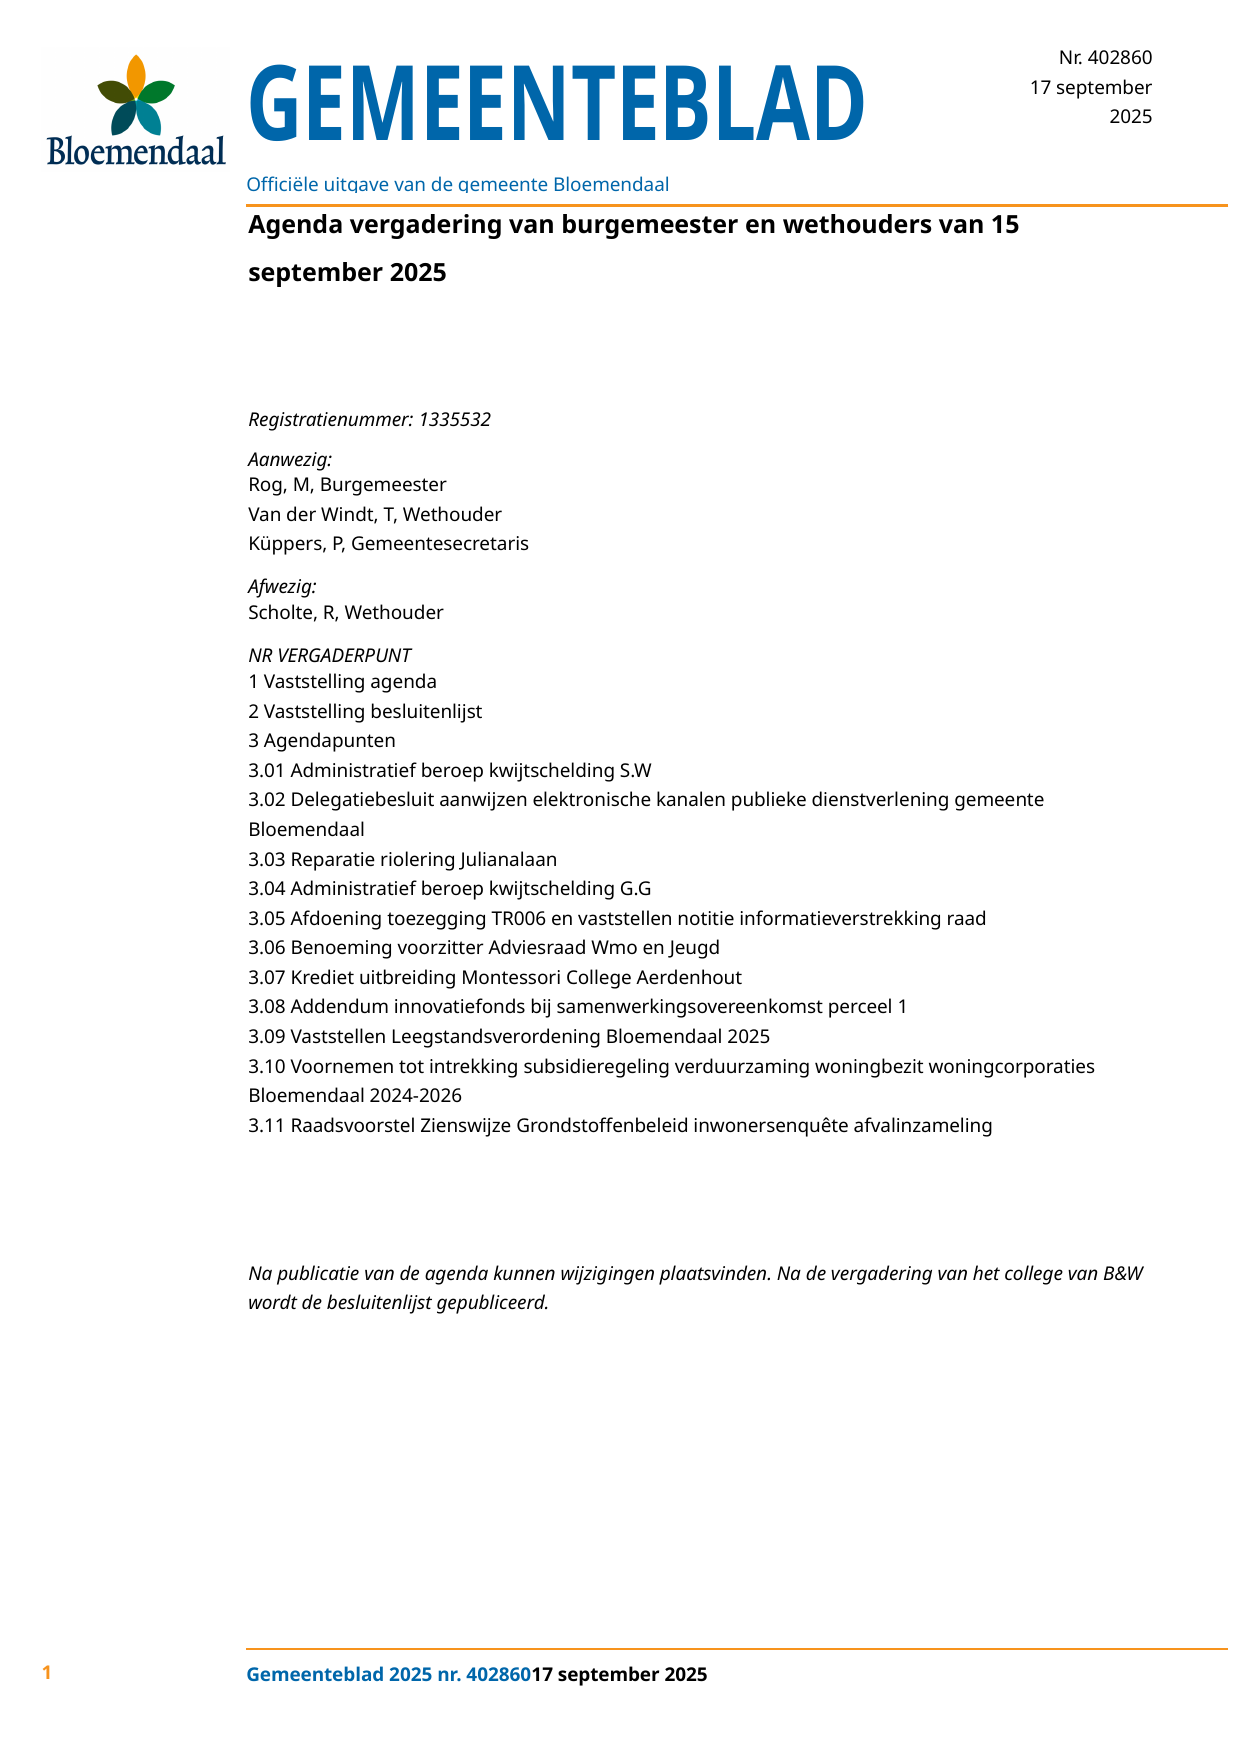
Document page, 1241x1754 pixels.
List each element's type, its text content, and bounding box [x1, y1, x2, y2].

text Van der Windt, T, Wethouder [248, 501, 1152, 527]
text 3.09 Vaststellen Leegstandsverordening Bloemendaal 2025 [248, 1023, 1152, 1049]
text Agenda vergadering van burgemeester en wethouders van 15 september 2025 [248, 207, 1152, 288]
text Na publicatie van de agenda kunnen wijzigingen plaatsvinden. Na de vergadering van het college van B&W wordt de besluitenlijst gepubliceerd. [248, 1260, 1152, 1315]
text 3 Agendapunten [248, 727, 1152, 753]
text 1 Vaststelling agenda [248, 668, 1152, 694]
text Rog, M, Burgemeester [248, 471, 1152, 497]
text 3.01 Administratief beroep kwijtschelding S.W [248, 757, 1152, 783]
text 3.05 Afdoening toezegging TR006 en vaststellen notitie informatieverstrekking raad [248, 905, 1152, 931]
text 3.02 Delegatiebesluit aanwijzen elektronische kanalen publieke dienstverlening gemeente Bloemendaal [248, 787, 1152, 842]
picture [41, 47, 231, 172]
text Küppers, P, Gemeentesecretaris [248, 531, 1152, 556]
text NR VERGADERPUNT [248, 643, 1152, 668]
text Registratienummer: 1335532 [248, 406, 1152, 432]
text 3.03 Reparatie riolering Julianalaan [248, 846, 1152, 872]
text 3.07 Krediet uitbreiding Montessori College Aerdenhout [248, 964, 1152, 990]
text 2 Vaststelling besluitenlijst [248, 698, 1152, 724]
text Aanwezig: [248, 446, 1152, 471]
text Scholte, R, Wethouder [248, 599, 1152, 625]
text 3.08 Addendum innovatiefonds bij samenwerkingsovereenkomst perceel 1 [248, 994, 1152, 1019]
text 3.11 Raadsvoorstel Zienswijze Grondstoffenbeleid inwonersenquête afvalinzameling [248, 1112, 1152, 1138]
text 3.04 Administratief beroep kwijtschelding G.G [248, 875, 1152, 901]
text Afwezig: [248, 574, 1152, 599]
text 3.10 Voornemen tot intrekking subsidieregeling verduurzaming woningbezit woningcorporaties Bloemendaal 2024-2026 [248, 1053, 1152, 1108]
text 3.06 Benoeming voorzitter Adviesraad Wmo en Jeugd [248, 934, 1152, 960]
